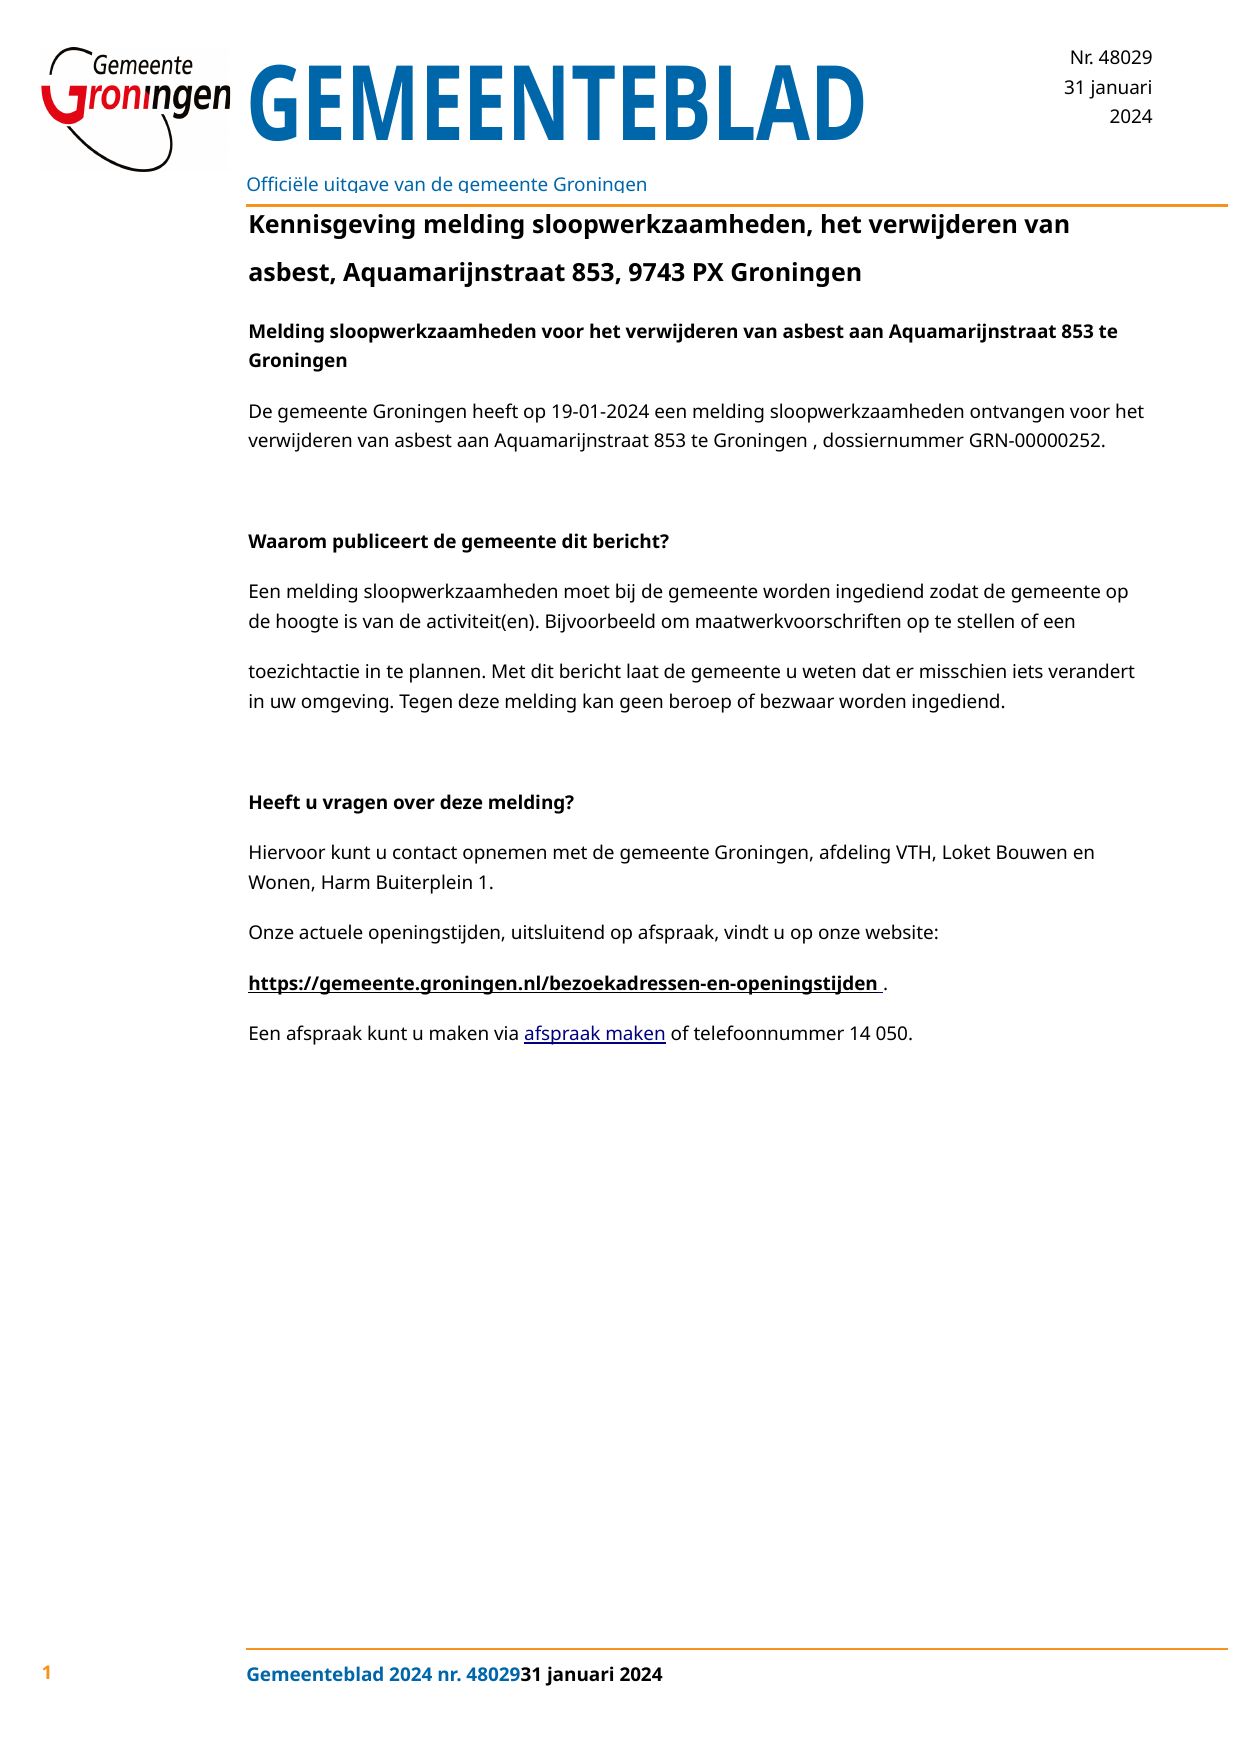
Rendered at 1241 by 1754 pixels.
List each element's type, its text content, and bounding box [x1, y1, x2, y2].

text Een afspraak kunt u maken via afspraak maken of telefoonnummer 14 050. [248, 1020, 1152, 1046]
text Een melding sloopwerkzaamheden moet bij de gemeente worden ingediend zodat de gemeente op de hoogte is van de activiteit(en). Bijvoorbeeld om maatwerkvoorschriften op te stellen of een [248, 579, 1152, 634]
text Kennisgeving melding sloopwerkzaamheden, het verwijderen van asbest, Aquamarijnstraat 853, 9743 PX Groningen [248, 207, 1152, 288]
text Heeft u vragen over deze melding? [248, 789, 1152, 815]
text De gemeente Groningen heeft op 19-01-2024 een melding sloopwerkzaamheden ontvangen voor het verwijderen van asbest aan Aquamarijnstraat 853 te Groningen , dossiernummer GRN-00000252. [248, 398, 1152, 453]
text Melding sloopwerkzaamheden voor het verwijderen van asbest aan Aquamarijnstraat 853 te Groningen [248, 318, 1152, 373]
picture [41, 47, 231, 172]
text Waarom publiceert de gemeente dit bericht? [248, 528, 1152, 554]
text Hiervoor kunt u contact opnemen met de gemeente Groningen, afdeling VTH, Loket Bouwen en Wonen, Harm Buiterplein 1. [248, 839, 1152, 895]
text Onze actuele openingstijden, uitsluitend op afspraak, vindt u op onze website: [248, 919, 1152, 945]
text https://gemeente.groningen.nl/bezoekadressen-en-openingstijden . [248, 970, 1152, 996]
text toezichtactie in te plannen. Met dit bericht laat de gemeente u weten dat er misschien iets verandert in uw omgeving. Tegen deze melding kan geen beroep of bezwaar worden ingediend. [248, 659, 1152, 714]
